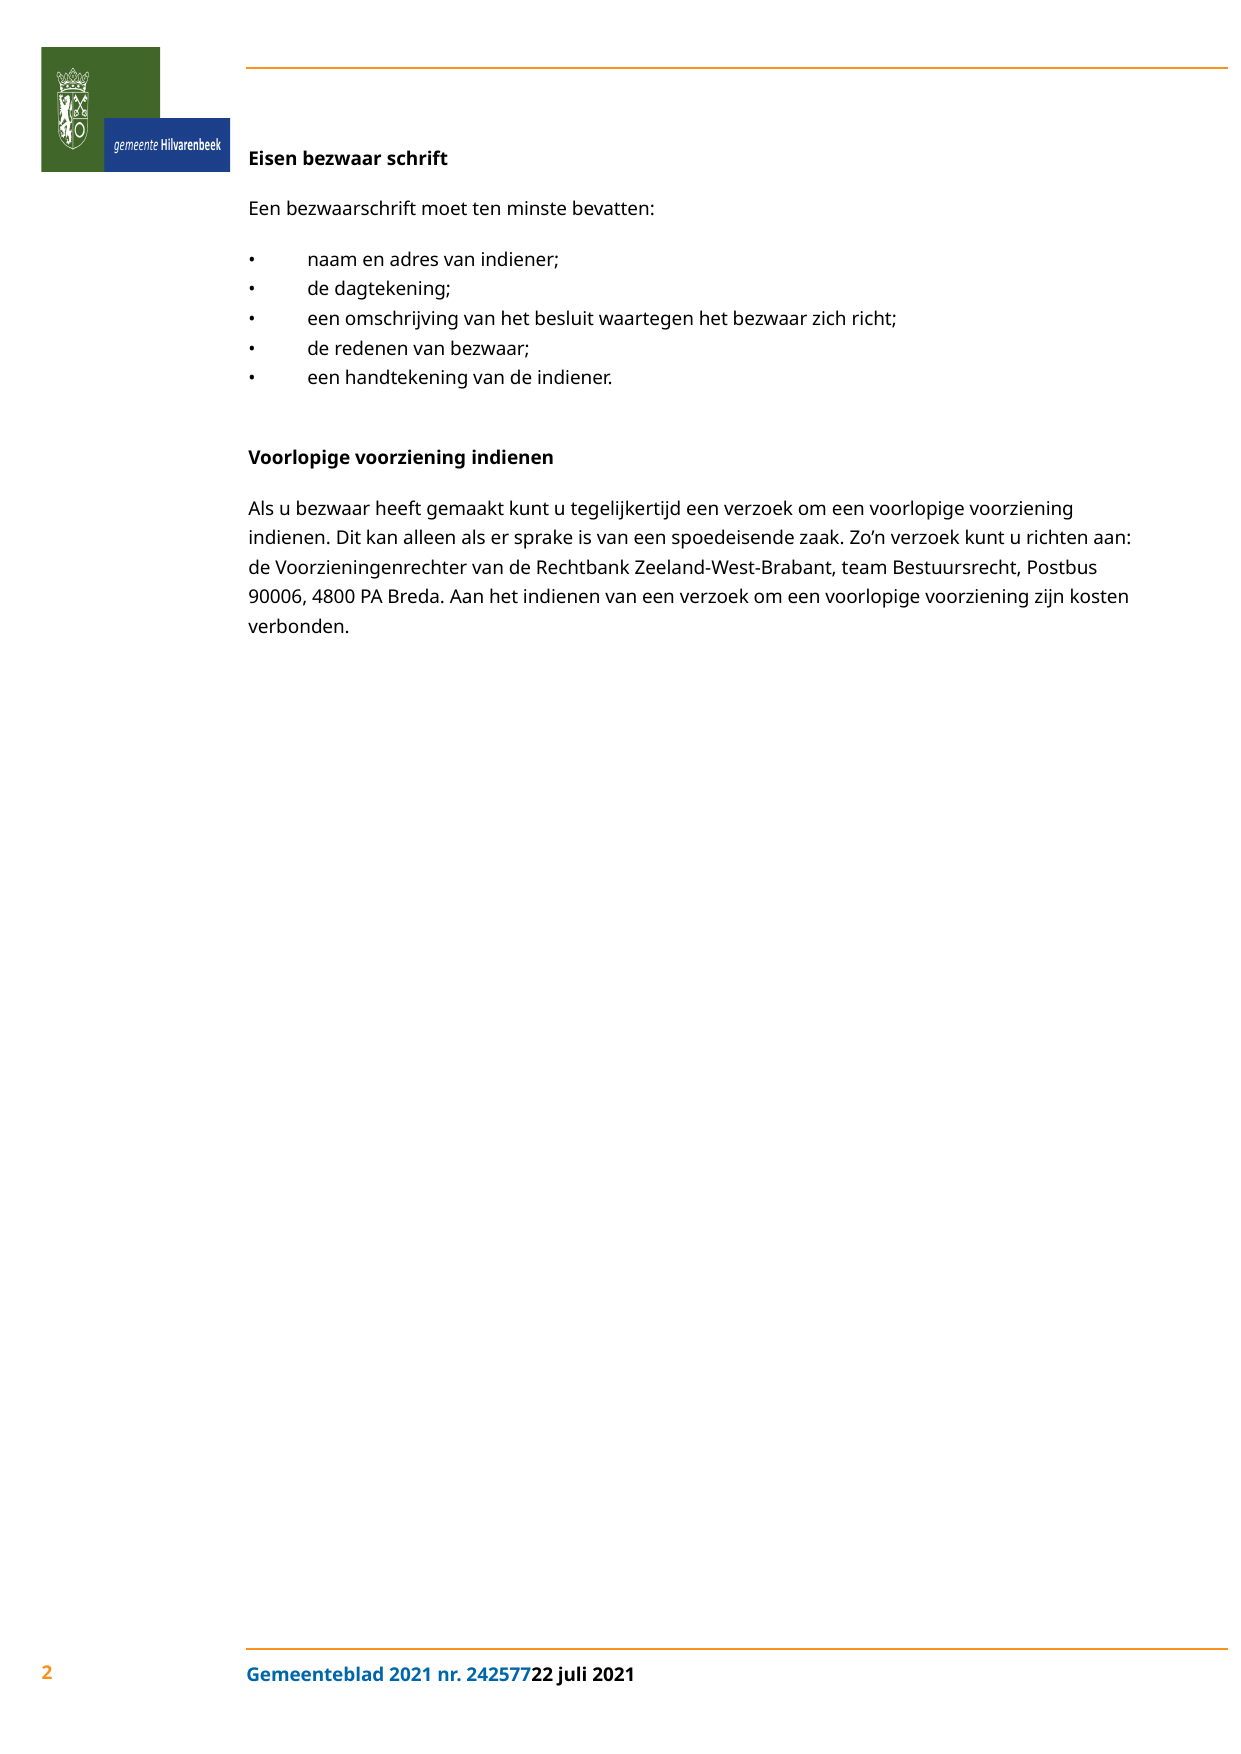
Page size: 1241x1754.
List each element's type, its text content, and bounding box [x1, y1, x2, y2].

list de dagtekening; [248, 276, 1152, 301]
list een omschrijving van het besluit waartegen het bezwaar zich richt; [248, 305, 1152, 331]
text Eisen bezwaar schrift [248, 145, 1152, 171]
text Als u bezwaar heeft gemaakt kunt u tegelijkertijd een verzoek om een voorlopige voorziening indienen. Dit kan alleen als er sprake is van een spoedeisende zaak. Zo’n verzoek kunt u richten aan: de Voorzieningenrechter van de Rechtbank Zeeland-West-Brabant, team Bestuursrecht, Postbus 90006, 4800 PA Breda. Aan het indienen van een verzoek om een voorlopige voorziening zijn kosten verbonden. [248, 495, 1152, 639]
list naam en adres van indiener; [248, 246, 1152, 272]
list de redenen van bezwaar; [248, 335, 1152, 361]
text Voorlopige voorziening indienen [248, 444, 1152, 470]
text Een bezwaarschrift moet ten minste bevatten: [248, 196, 1152, 221]
picture [41, 47, 231, 172]
list een handtekening van de indiener. [248, 364, 1152, 390]
